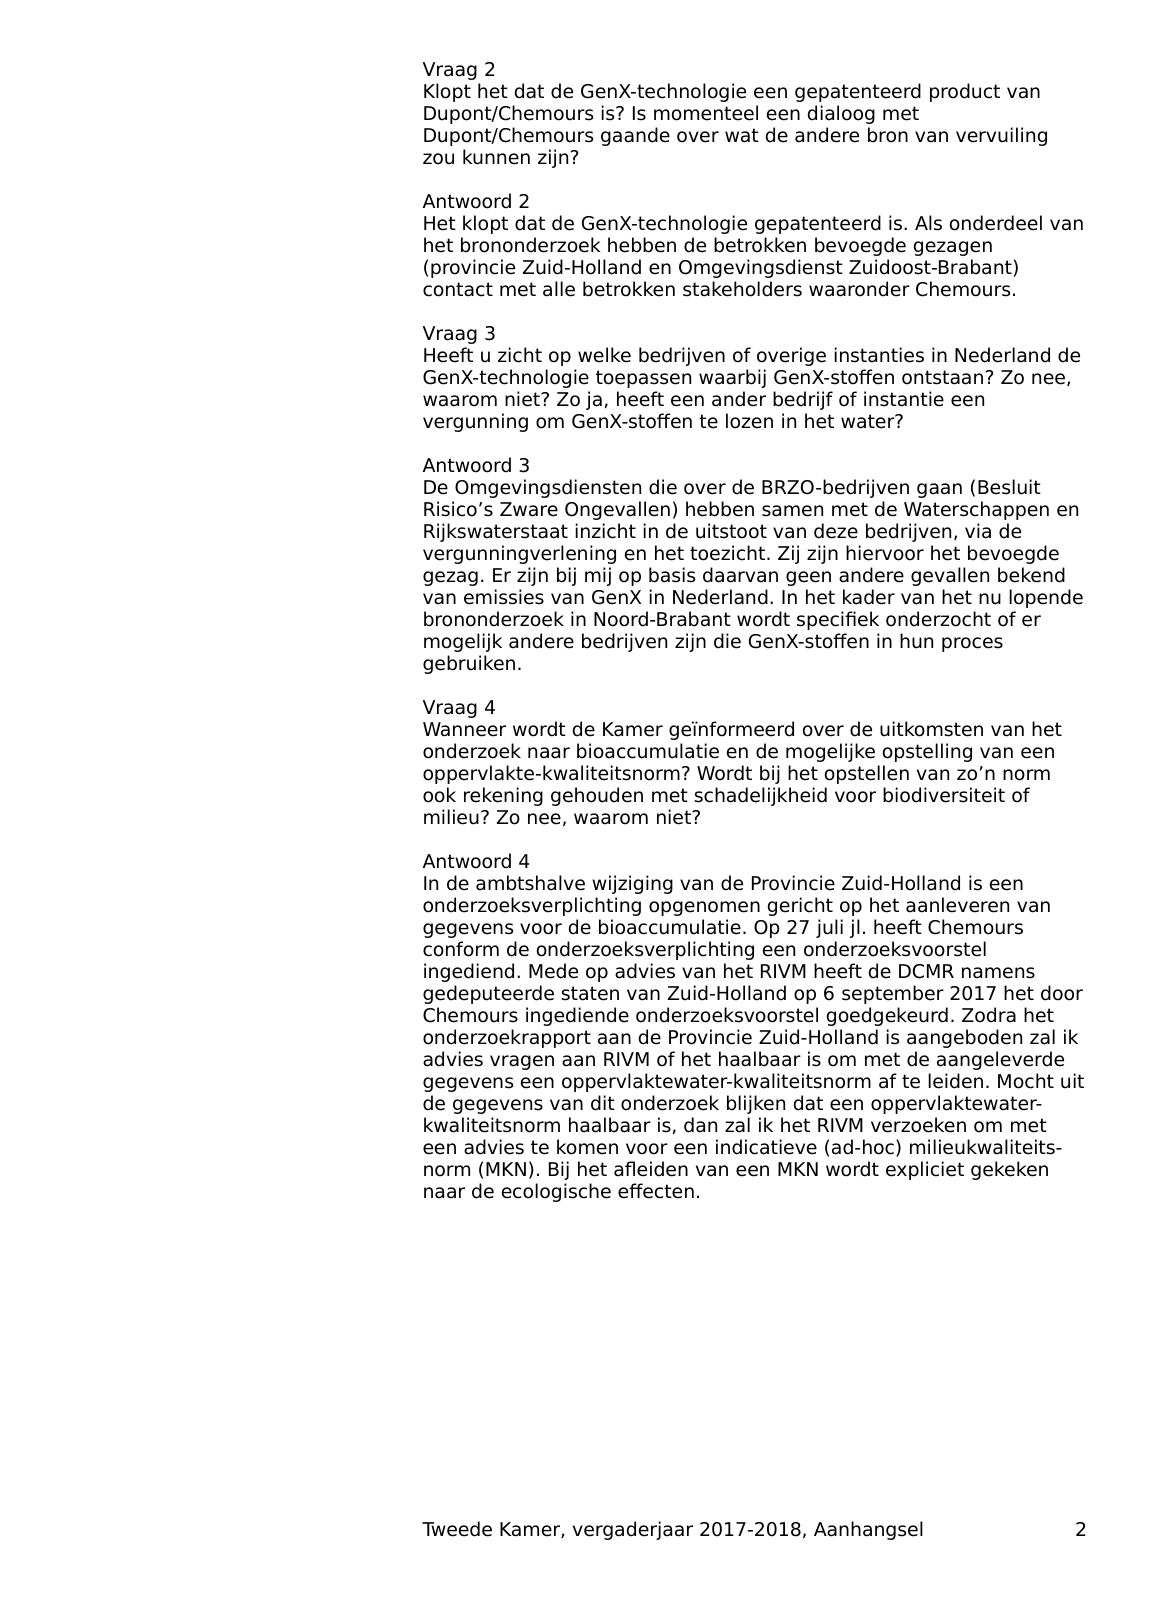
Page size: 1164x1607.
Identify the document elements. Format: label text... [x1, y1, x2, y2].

text Wanneer wordt de Kamer geïnformeerd over de uitkomsten van het onderzoek naar bioaccumulatie en de mogelijke opstelling van een oppervlakte-kwaliteitsnorm? Wordt bij het opstellen van zo’n norm ook rekening gehouden met schadelijkheid voor biodiversiteit of milieu? Zo nee, waarom niet? [422, 719, 1087, 829]
text In de ambtshalve wijziging van de Provincie Zuid-Holland is een onderzoeksverplichting opgenomen gericht op het aanleveren van gegevens voor de bioaccumulatie. Op 27 juli jl. heeft Chemours conform de onderzoeksverplichting een onderzoeksvoorstel ingediend. Mede op advies van het RIVM heeft de DCMR namens gedeputeerde staten van Zuid-Holland op 6 september 2017 het door Chemours ingediende onderzoeksvoorstel goedgekeurd. Zodra het onderzoekrapport aan de Provincie Zuid-Holland is aangeboden zal ik advies vragen aan RIVM of het haalbaar is om met de aangeleverde gegevens een oppervlaktewater-kwaliteitsnorm af te leiden. Mocht uit de gegevens van dit onderzoek blijken dat een oppervlaktewater-kwaliteitsnorm haalbaar is, dan zal ik het RIVM verzoeken om met een advies te komen voor een indicatieve (ad-hoc) milieukwaliteits-norm (MKN). Bij het afleiden van een MKN wordt expliciet gekeken naar de ecologische effecten. [422, 873, 1087, 1203]
text Het klopt dat de GenX-technologie gepatenteerd is. Als onderdeel van het brononderzoek hebben de betrokken bevoegde gezagen (provincie Zuid-Holland en Omgevingsdienst Zuidoost-Brabant) contact met alle betrokken stakeholders waaronder Chemours. [422, 213, 1087, 301]
text Antwoord 2 [422, 191, 1087, 213]
text Vraag 3 [422, 323, 1087, 345]
text Heeft u zicht op welke bedrijven of overige instanties in Nederland de GenX-technologie toepassen waarbij GenX-stoffen ontstaan? Zo nee, waarom niet? Zo ja, heeft een ander bedrijf of instantie een vergunning om GenX-stoffen te lozen in het water? [422, 345, 1087, 433]
text Antwoord 3 [422, 455, 1087, 477]
text Antwoord 4 [422, 851, 1087, 873]
text Vraag 4 [422, 697, 1087, 719]
text De Omgevingsdiensten die over de BRZO-bedrijven gaan (Besluit Risico’s Zware Ongevallen) hebben samen met de Waterschappen en Rijkswaterstaat inzicht in de uitstoot van deze bedrijven, via de vergunningverlening en het toezicht. Zij zijn hiervoor het bevoegde gezag. Er zijn bij mij op basis daarvan geen andere gevallen bekend van emissies van GenX in Nederland. In het kader van het nu lopende brononderzoek in Noord-Brabant wordt specifiek onderzocht of er mogelijk andere bedrijven zijn die GenX-stoffen in hun proces gebruiken. [422, 477, 1087, 675]
text Vraag 2 [422, 59, 1087, 81]
text Klopt het dat de GenX-technologie een gepatenteerd product van Dupont/Chemours is? Is momenteel een dialoog met Dupont/Chemours gaande over wat de andere bron van vervuiling zou kunnen zijn? [422, 81, 1087, 169]
